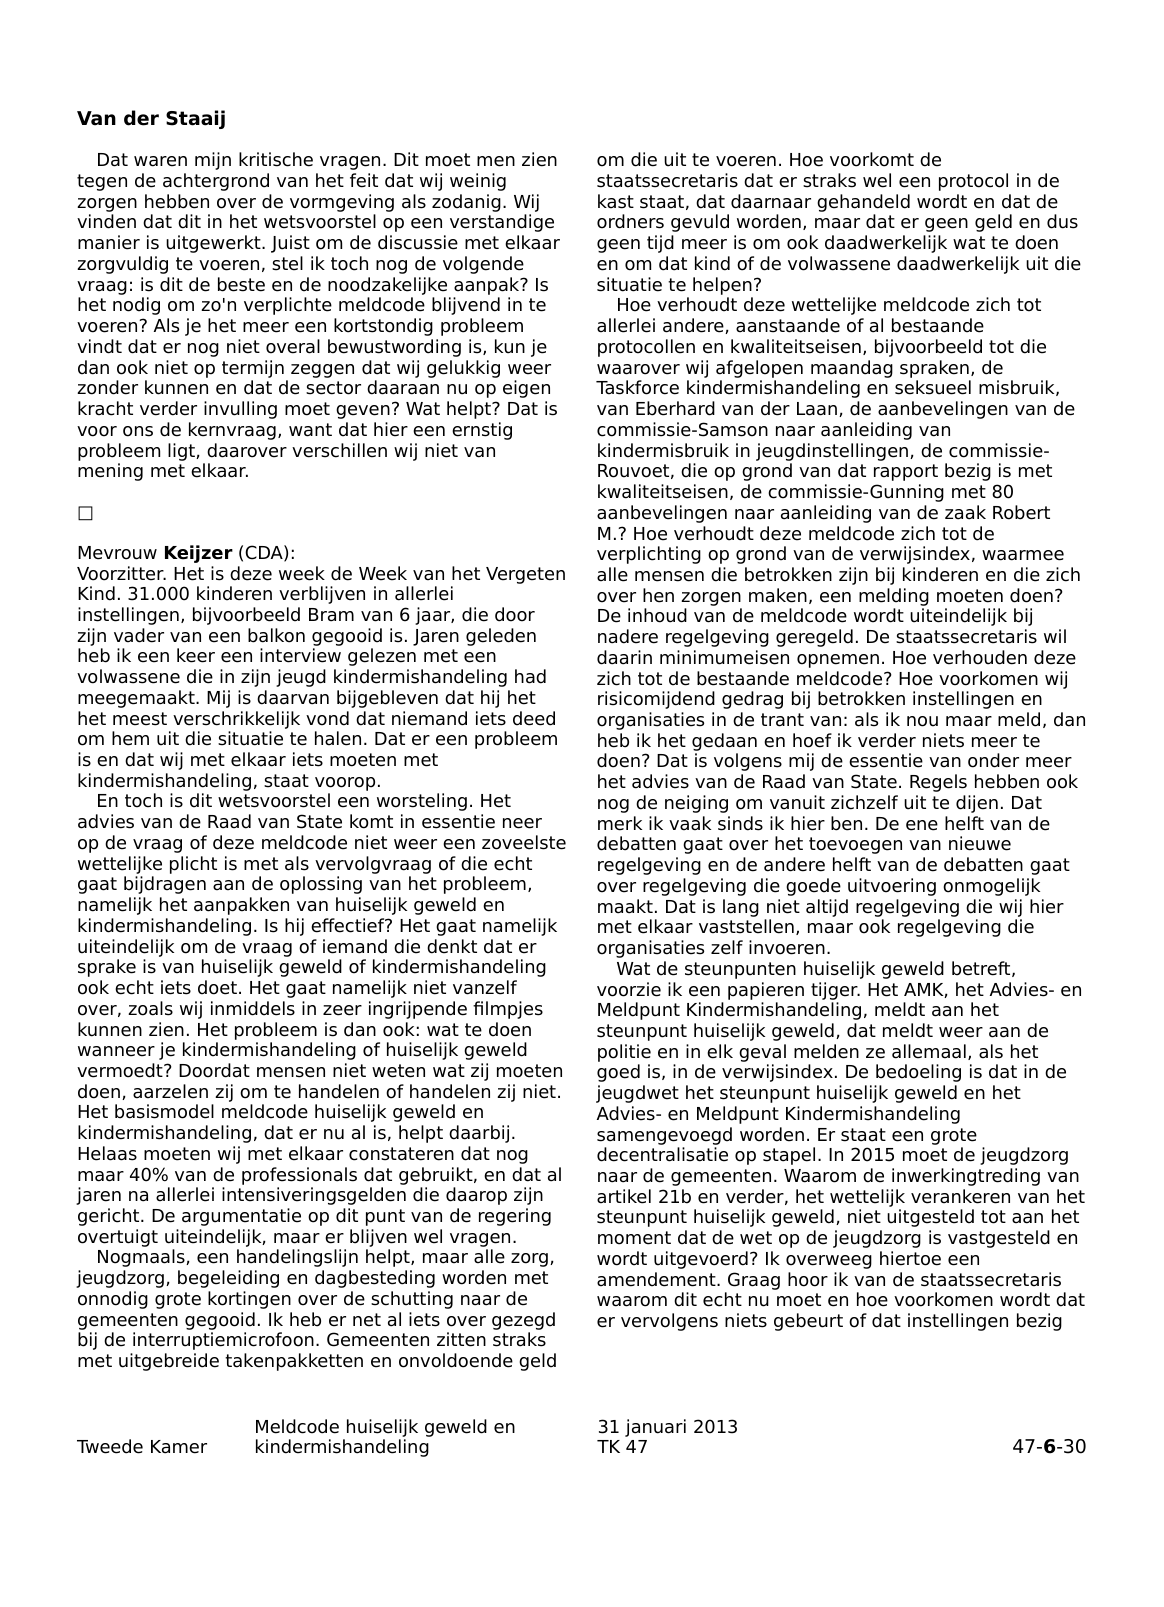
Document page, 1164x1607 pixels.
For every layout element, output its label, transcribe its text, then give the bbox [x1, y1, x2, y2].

text □ [77, 502, 567, 523]
text Hoe verhoudt deze wettelijke meldcode zich tot allerlei andere, aanstaande of al bestaande protocollen en kwaliteitseisen, bijvoorbeeld tot die waarover wij afgelopen maandag spraken, de Taskforce kindermishandeling en seksueel misbruik, van Eberhard van der Laan, de aanbevelingen van de commissie-Samson naar aanleiding van kindermisbruik in jeugdinstellingen, de commissie-Rouvoet, die op grond van dat rapport bezig is met kwaliteitseisen, de commissie-Gunning met 80 aanbevelingen naar aanleiding van de zaak Robert M.? Hoe verhoudt deze meldcode zich tot de verplichting op grond van de verwijsindex, waarmee alle mensen die betrokken zijn bij kinderen en die zich over hen zorgen maken, een melding moeten doen? De inhoud van de meldcode wordt uiteindelijk bij nadere regelgeving geregeld. De staatssecretaris wil daarin minimumeisen opnemen. Hoe verhouden deze zich tot de bestaande meldcode? Hoe voorkomen wij risicomijdend gedrag bij betrokken instellingen en organisaties in de trant van: als ik nou maar meld, dan heb ik het gedaan en hoef ik verder niets meer te doen? Dat is volgens mij de essentie van onder meer het advies van de Raad van State. Regels hebben ook nog de neiging om vanuit zichzelf uit te dijen. Dat merk ik vaak sinds ik hier ben. De ene helft van de debatten gaat over het toevoegen van nieuwe regelgeving en de andere helft van de debatten gaat over regelgeving die goede uitvoering onmogelijk maakt. Dat is lang niet altijd regelgeving die wij hier met elkaar vaststellen, maar ook regelgeving die organisaties zelf invoeren. [596, 295, 1087, 959]
text Mevrouw Keijzer (CDA): [77, 543, 567, 563]
text Wat de steunpunten huiselijk geweld betreft, voorzie ik een papieren tijger. Het AMK, het Advies- en Meldpunt Kindermishandeling, meldt aan het steunpunt huiselijk geweld, dat meldt weer aan de politie en in elk geval melden ze allemaal, als het goed is, in de verwijsindex. De bedoeling is dat in de jeugdwet het steunpunt huiselijk geweld en het Advies- en Meldpunt Kindermishandeling samengevoegd worden. Er staat een grote decentralisatie op stapel. In 2015 moet de jeugdzorg naar de gemeenten. Waarom de inwerkingtreding van artikel 21b en verder, het wettelijk verankeren van het steunpunt huiselijk geweld, niet uitgesteld tot aan het moment dat de wet op de jeugdzorg is vastgesteld en wordt uitgevoerd? Ik overweeg hiertoe een amendement. Graag hoor ik van de staatssecretaris waarom dit echt nu moet en hoe voorkomen wordt dat er vervolgens niets gebeurt of dat instellingen bezig [596, 959, 1087, 1332]
text Voorzitter. Het is deze week de Week van het Vergeten Kind. 31.000 kinderen verblijven in allerlei instellingen, bijvoorbeeld Bram van 6 jaar, die door zijn vader van een balkon gegooid is. Jaren geleden heb ik een keer een interview gelezen met een volwassene die in zijn jeugd kindermishandeling had meegemaakt. Mij is daarvan bijgebleven dat hij het het meest verschrikkelijk vond dat niemand iets deed om hem uit die situatie te halen. Dat er een probleem is en dat wij met elkaar iets moeten met kindermishandeling, staat voorop. [77, 563, 567, 791]
text Nogmaals, een handelingslijn helpt, maar alle zorg, jeugdzorg, begeleiding en dagbesteding worden met onnodig grote kortingen over de schutting naar de gemeenten gegooid. Ik heb er net al iets over gezegd bij de interruptiemicrofoon. Gemeenten zitten straks met uitgebreide takenpakketten en onvoldoende geld [77, 1247, 567, 1372]
text om die uit te voeren. Hoe voorkomt de staatssecretaris dat er straks wel een protocol in de kast staat, dat daarnaar gehandeld wordt en dat de ordners gevuld worden, maar dat er geen geld en dus geen tijd meer is om ook daadwerkelijk wat te doen en om dat kind of de volwassene daadwerkelijk uit die situatie te helpen? [596, 150, 1087, 295]
text Dat waren mijn kritische vragen. Dit moet men zien tegen de achtergrond van het feit dat wij weinig zorgen hebben over de vormgeving als zodanig. Wij vinden dat dit in het wetsvoorstel op een verstandige manier is uitgewerkt. Juist om de discussie met elkaar zorgvuldig te voeren, stel ik toch nog de volgende vraag: is dit de beste en de noodzakelijke aanpak? Is het nodig om zo'n verplichte meldcode blijvend in te voeren? Als je het meer een kortstondig probleem vindt dat er nog niet overal bewustwording is, kun je dan ook niet op termijn zeggen dat wij gelukkig weer zonder kunnen en dat de sector daaraan nu op eigen kracht verder invulling moet geven? Wat helpt? Dat is voor ons de kernvraag, want dat hier een ernstig probleem ligt, daarover verschillen wij niet van mening met elkaar. [77, 150, 567, 482]
text En toch is dit wetsvoorstel een worsteling. Het advies van de Raad van State komt in essentie neer op de vraag of deze meldcode niet weer een zoveelste wettelijke plicht is met als vervolgvraag of die echt gaat bijdragen aan de oplossing van het probleem, namelijk het aanpakken van huiselijk geweld en kindermishandeling. Is hij effectief? Het gaat namelijk uiteindelijk om de vraag of iemand die denkt dat er sprake is van huiselijk geweld of kindermishandeling ook echt iets doet. Het gaat namelijk niet vanzelf over, zoals wij inmiddels in zeer ingrijpende filmpjes kunnen zien. Het probleem is dan ook: wat te doen wanneer je kindermishandeling of huiselijk geweld vermoedt? Doordat mensen niet weten wat zij moeten doen, aarzelen zij om te handelen of handelen zij niet. Het basismodel meldcode huiselijk geweld en kindermishandeling, dat er nu al is, helpt daarbij. Helaas moeten wij met elkaar constateren dat nog maar 40% van de professionals dat gebruikt, en dat al jaren na allerlei intensiveringsgelden die daarop zijn gericht. De argumentatie op dit punt van de regering overtuigt uiteindelijk, maar er blijven wel vragen. [77, 791, 567, 1247]
